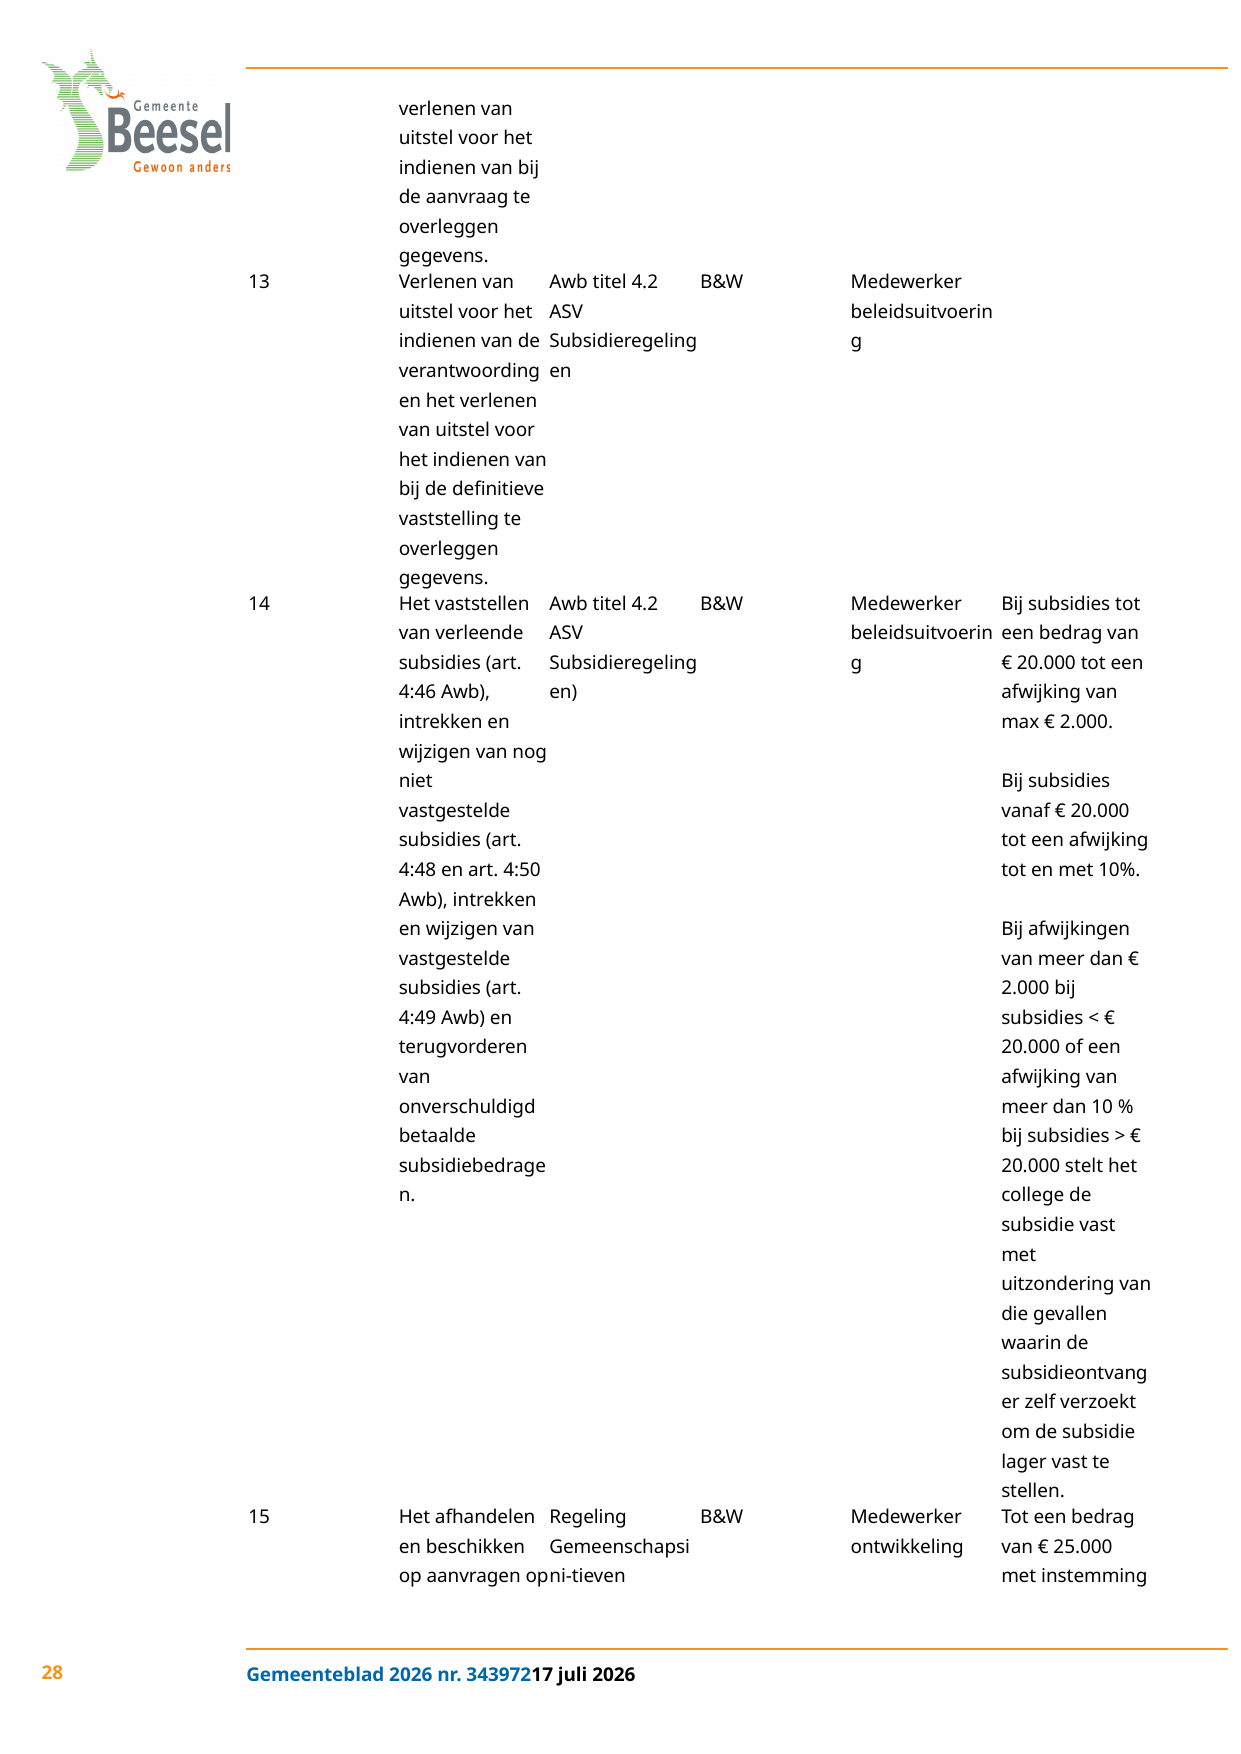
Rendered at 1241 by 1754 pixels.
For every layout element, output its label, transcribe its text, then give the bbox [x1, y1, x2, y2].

table_cell Het afhandelen en beschikken op aanvragen op [399, 1503, 549, 1588]
table_cell [1001, 95, 1152, 268]
table_cell Awb titel 4.2 ASV Subsidieregelingen [549, 269, 700, 590]
table_cell [248, 95, 398, 268]
table_cell B&W [700, 1503, 850, 1588]
table_cell 13 [248, 269, 398, 590]
table_cell [1001, 269, 1152, 590]
table_cell verlenen van uitstel voor het indienen van bij de aanvraag te overleggen gegevens. [399, 95, 549, 268]
table_cell [850, 95, 1001, 268]
table_cell Regeling Gemeenschapsini-tieven [549, 1503, 700, 1588]
table_cell [549, 95, 700, 268]
table_cell B&W [700, 269, 850, 590]
table_cell Medewerker beleidsuitvoering [850, 590, 1001, 1503]
table_cell Medewerker ontwikkeling [850, 1503, 1001, 1588]
table_cell Het vaststellen van verleende subsidies (art. 4:46 Awb), intrekken en wijzigen van nog niet vastgestelde subsidies (art. 4:48 en art. 4:50 Awb), intrekken en wijzigen van vastgestelde subsidies (art. 4:49 Awb) en terugvorderen van onverschuldigd betaalde subsidiebedragen. [399, 590, 549, 1503]
table_cell B&W [700, 590, 850, 1503]
picture [41, 47, 231, 172]
table_cell [700, 95, 850, 268]
table_cell Verlenen van uitstel voor het indienen van de verantwoording en het verlenen van uitstel voor het indienen van bij de definitieve vaststelling te overleggen gegevens. [399, 269, 549, 590]
table_cell Tot een bedrag van € 25.000 met instemming [1001, 1503, 1152, 1588]
table_cell Bij subsidies tot een bedrag van € 20.000 tot een afwijking van max € 2.000. Bij subsidies vanaf € 20.000 tot een afwijking tot en met 10%. Bij afwijkingen van meer dan € 2.000 bij subsidies < € 20.000 of een afwijking van meer dan 10 % bij subsidies > € 20.000 stelt het college de subsidie vast met uitzondering van die gevallen waarin de subsidieontvanger zelf verzoekt om de subsidie lager vast te stellen. [1001, 590, 1152, 1503]
table_cell 15 [248, 1503, 398, 1588]
table_cell 14 [248, 590, 398, 1503]
table_cell Medewerker beleidsuitvoering [850, 269, 1001, 590]
table_cell Awb titel 4.2 ASV Subsidieregelingen) [549, 590, 700, 1503]
